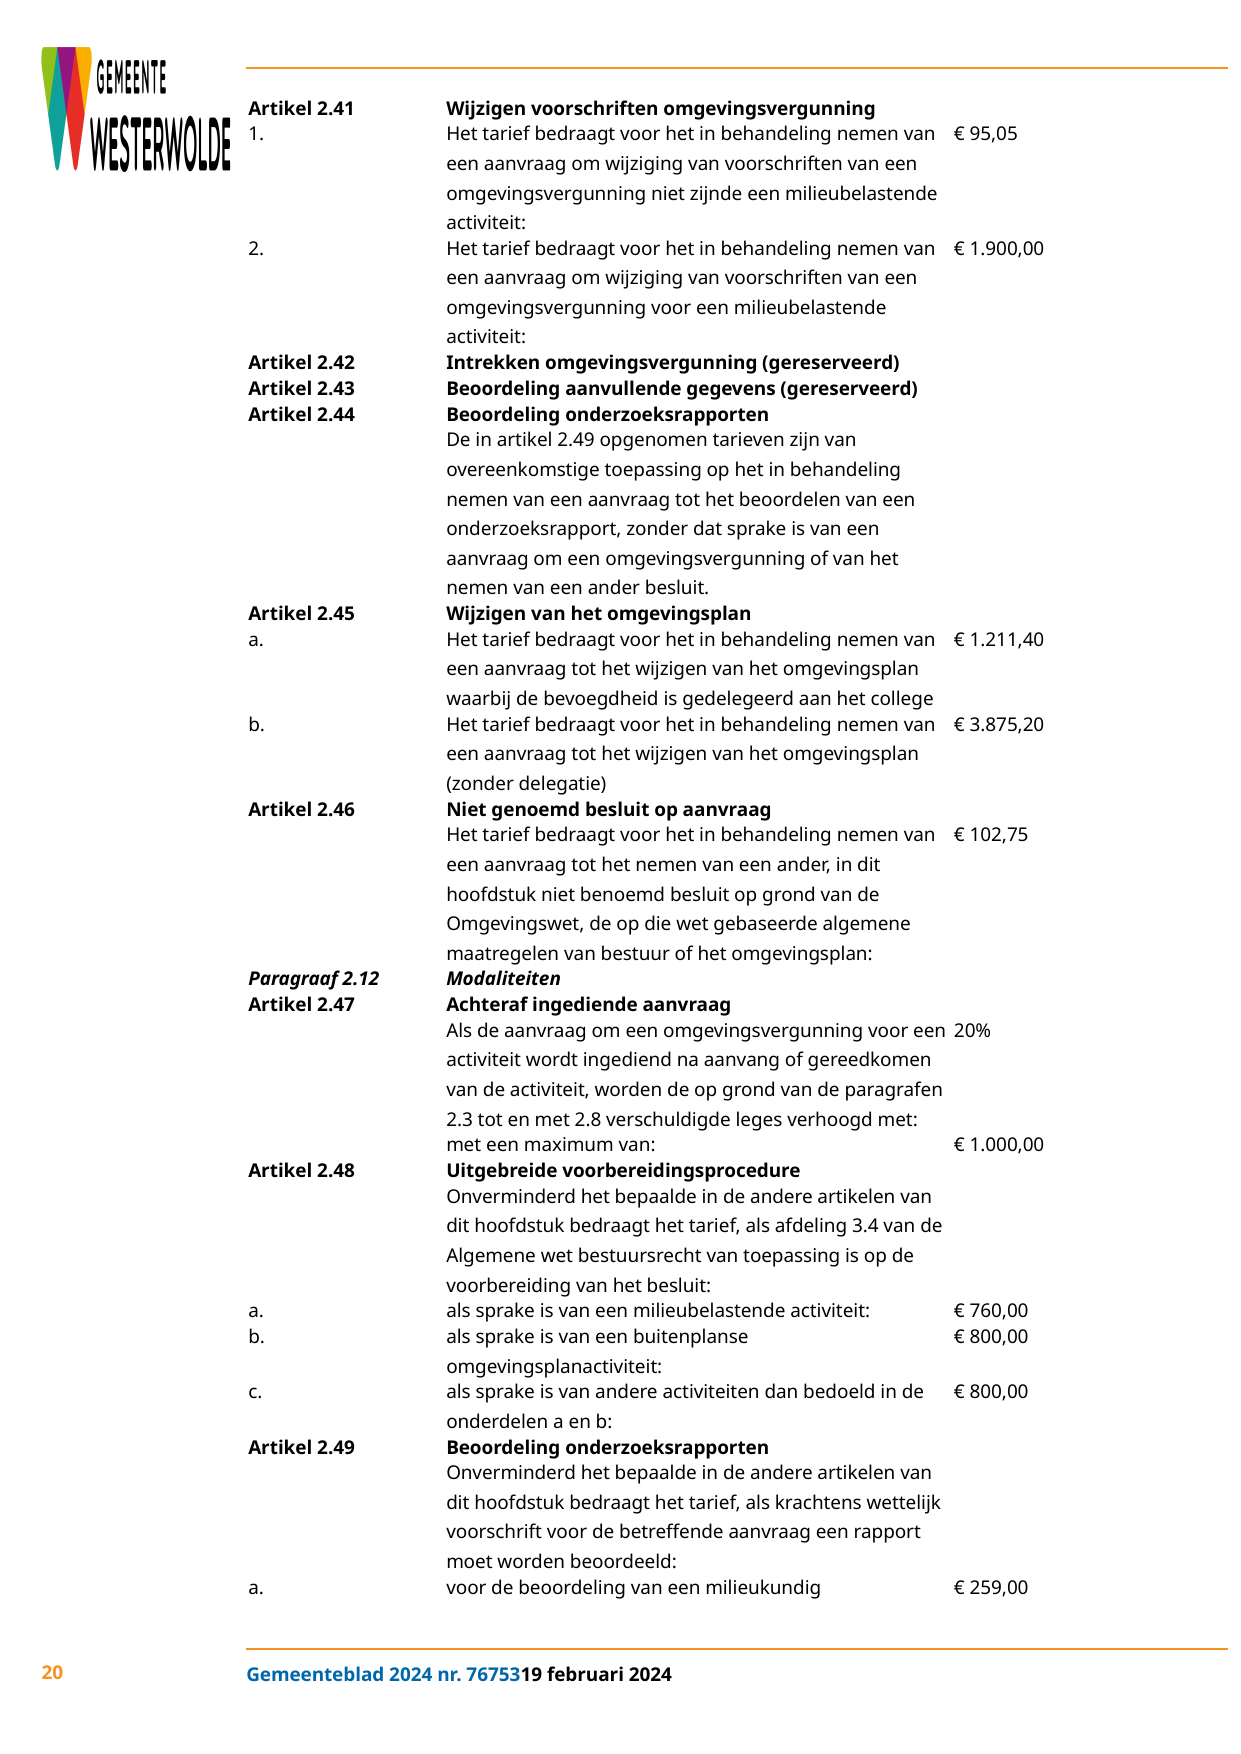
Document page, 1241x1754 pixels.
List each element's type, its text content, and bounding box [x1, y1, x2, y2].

table_cell € 1.211,40 [954, 626, 1152, 711]
table_cell [248, 1017, 446, 1132]
table_cell met een maximum van: [446, 1132, 954, 1157]
table_cell € 259,00 [954, 1574, 1152, 1600]
table_cell 20% [954, 1017, 1152, 1132]
table_cell 2. [248, 235, 446, 349]
table_cell € 102,75 [954, 822, 1152, 966]
table_cell € 3.875,20 [954, 711, 1152, 796]
table_cell € 1.000,00 [954, 1132, 1152, 1157]
table_cell voor de beoordeling van een milieukundig [446, 1574, 954, 1600]
table_cell als sprake is van een milieubelastende activiteit: [446, 1298, 954, 1323]
table_cell Uitgebreide voorbereidingsprocedure [446, 1157, 954, 1183]
table_cell Artikel 2.49 [248, 1434, 446, 1459]
table_cell [954, 401, 1152, 427]
table_cell [954, 1157, 1152, 1183]
table_cell Artikel 2.48 [248, 1157, 446, 1183]
table_cell a. [248, 1574, 446, 1600]
table_cell Het tarief bedraagt voor het in behandeling nemen van een aanvraag tot het wijzigen van het omgevingsplan (zonder delegatie) [446, 711, 954, 796]
table_cell Beoordeling onderzoeksrapporten [446, 401, 954, 427]
table_cell Beoordeling onderzoeksrapporten [446, 1434, 954, 1459]
table_cell a. [248, 626, 446, 711]
table_cell Artikel 2.41 [248, 95, 446, 121]
table_cell € 800,00 [954, 1379, 1152, 1434]
table_cell [954, 375, 1152, 401]
table_cell c. [248, 1379, 446, 1434]
table_cell Wijzigen van het omgevingsplan [446, 600, 954, 626]
table_cell als sprake is van andere activiteiten dan bedoeld in de onderdelen a en b: [446, 1379, 954, 1434]
picture [41, 47, 231, 172]
table_cell De in artikel 2.49 opgenomen tarieven zijn van overeenkomstige toepassing op het in behandeling nemen van een aanvraag tot het beoordelen van een onderzoeksrapport, zonder dat sprake is van een aanvraag om een omgevingsvergunning of van het nemen van een ander besluit. [446, 427, 954, 600]
table_cell als sprake is van een buitenplanse omgevingsplanactiviteit: [446, 1323, 954, 1378]
table_cell [248, 1132, 446, 1157]
table_cell [954, 1460, 1152, 1574]
table_cell [248, 822, 446, 966]
table_cell [954, 427, 1152, 600]
table_cell b. [248, 1323, 446, 1378]
table_cell [248, 1183, 446, 1297]
table_cell [954, 796, 1152, 822]
table_cell Het tarief bedraagt voor het in behandeling nemen van een aanvraag om wijziging van voorschriften van een omgevingsvergunning niet zijnde een milieubelastende activiteit: [446, 121, 954, 235]
table_cell Beoordeling aanvullende gegevens (gereserveerd) [446, 375, 954, 401]
table_cell Het tarief bedraagt voor het in behandeling nemen van een aanvraag tot het nemen van een ander, in dit hoofdstuk niet benoemd besluit op grond van de Omgevingswet, de op die wet gebaseerde algemene maatregelen van bestuur of het omgevingsplan: [446, 822, 954, 966]
table_cell a. [248, 1298, 446, 1323]
table_cell [954, 600, 1152, 626]
table_cell Paragraaf 2.12 [248, 966, 446, 991]
table_cell Artikel 2.46 [248, 796, 446, 822]
table_cell Intrekken omgevingsvergunning (gereserveerd) [446, 350, 954, 375]
table_cell € 95,05 [954, 121, 1152, 235]
table_cell [954, 350, 1152, 375]
table_cell b. [248, 711, 446, 796]
table_cell € 800,00 [954, 1323, 1152, 1378]
table_cell Artikel 2.45 [248, 600, 446, 626]
table_cell Artikel 2.47 [248, 991, 446, 1017]
table_cell Artikel 2.43 [248, 375, 446, 401]
table_cell Niet genoemd besluit op aanvraag [446, 796, 954, 822]
table_cell [954, 966, 1152, 991]
table_cell Achteraf ingediende aanvraag [446, 991, 954, 1017]
table_cell Modaliteiten [446, 966, 954, 991]
table_cell [954, 1183, 1152, 1297]
table_cell € 760,00 [954, 1298, 1152, 1323]
table_cell 1. [248, 121, 446, 235]
table_cell € 1.900,00 [954, 235, 1152, 349]
table_cell Het tarief bedraagt voor het in behandeling nemen van een aanvraag om wijziging van voorschriften van een omgevingsvergunning voor een milieubelastende activiteit: [446, 235, 954, 349]
table_cell [954, 95, 1152, 121]
table_cell Artikel 2.42 [248, 350, 446, 375]
table_cell Onverminderd het bepaalde in de andere artikelen van dit hoofdstuk bedraagt het tarief, als afdeling 3.4 van de Algemene wet bestuursrecht van toepassing is op de voorbereiding van het besluit: [446, 1183, 954, 1297]
table_cell [954, 1434, 1152, 1459]
table_cell Als de aanvraag om een omgevingsvergunning voor een activiteit wordt ingediend na aanvang of gereedkomen van de activiteit, worden de op grond van de paragrafen 2.3 tot en met 2.8 verschuldigde leges verhoogd met: [446, 1017, 954, 1132]
table_cell Onverminderd het bepaalde in de andere artikelen van dit hoofdstuk bedraagt het tarief, als krachtens wettelijk voorschrift voor de betreffende aanvraag een rapport moet worden beoordeeld: [446, 1460, 954, 1574]
table_cell Het tarief bedraagt voor het in behandeling nemen van een aanvraag tot het wijzigen van het omgevingsplan waarbij de bevoegdheid is gedelegeerd aan het college [446, 626, 954, 711]
table_cell Wijzigen voorschriften omgevingsvergunning [446, 95, 954, 121]
table_cell [248, 1460, 446, 1574]
table_cell [954, 991, 1152, 1017]
table_cell [248, 427, 446, 600]
table_cell Artikel 2.44 [248, 401, 446, 427]
